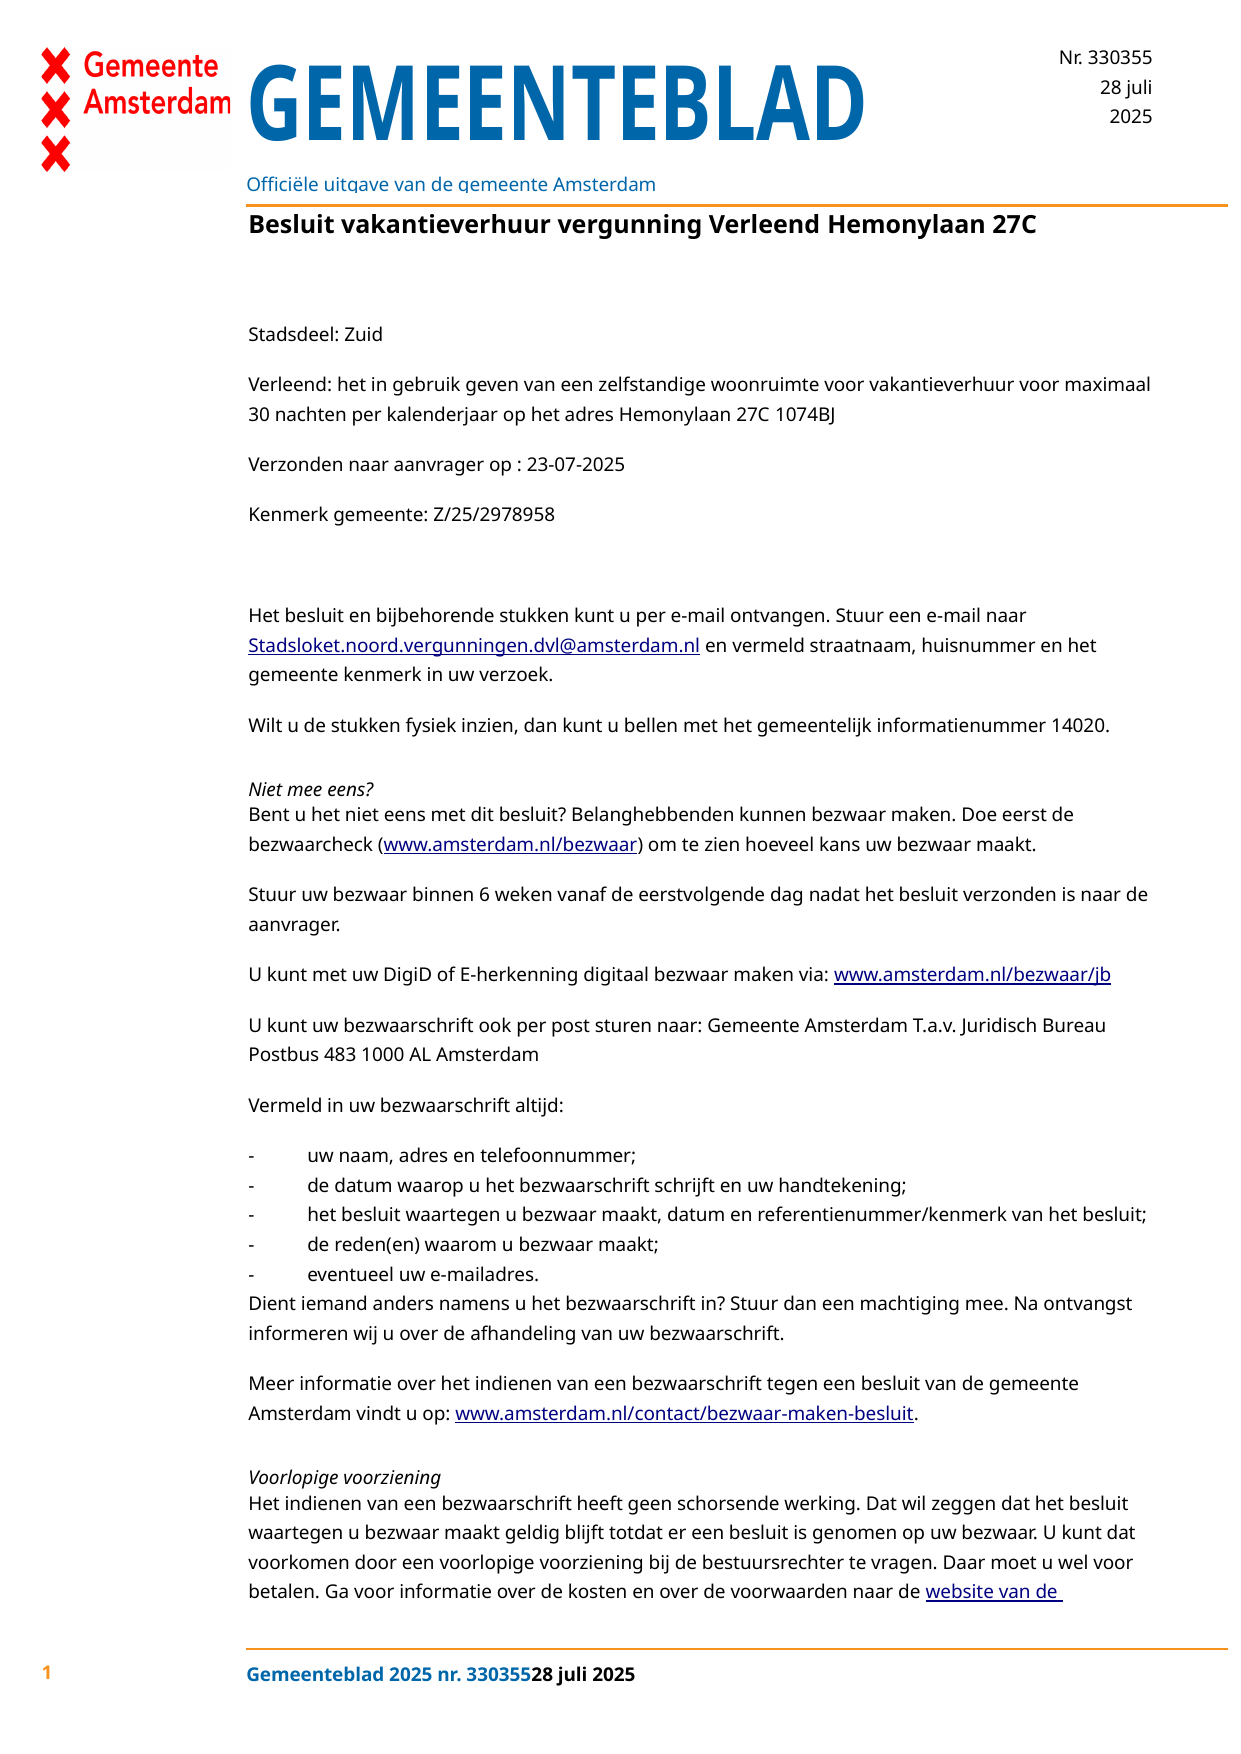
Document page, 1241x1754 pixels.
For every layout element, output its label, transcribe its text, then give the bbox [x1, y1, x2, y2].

list de reden(en) waarom u bezwaar maakt; [248, 1231, 1152, 1257]
text Verleend: het in gebruik geven van een zelfstandige woonruimte voor vakantieverhuur voor maximaal 30 nachten per kalenderjaar op het adres Hemonylaan 27C 1074BJ [248, 371, 1152, 426]
list eventueel uw e-mailadres. [248, 1261, 1152, 1287]
text Niet mee eens? [248, 776, 1152, 802]
text Voorlopige voorziening [248, 1464, 1152, 1490]
picture [41, 47, 231, 172]
text Meer informatie over het indienen van een bezwaarschrift tegen een besluit van de gemeente Amsterdam vindt u op: www.amsterdam.nl/contact/bezwaar-maken-besluit. [248, 1370, 1152, 1426]
list de datum waarop u het bezwaarschrift schrijft en uw handtekening; [248, 1172, 1152, 1198]
list uw naam, adres en telefoonnummer; [248, 1142, 1152, 1168]
text U kunt uw bezwaarschrift ook per post sturen naar: Gemeente Amsterdam T.a.v. Juridisch Bureau Postbus 483 1000 AL Amsterdam [248, 1012, 1152, 1067]
text Kenmerk gemeente: Z/25/2978958 [248, 502, 1152, 527]
text Stuur uw bezwaar binnen 6 weken vanaf de eerstvolgende dag nadat het besluit verzonden is naar de aanvrager. [248, 882, 1152, 937]
text Vermeld in uw bezwaarschrift altijd: [248, 1092, 1152, 1118]
text U kunt met uw DigiD of E-herkenning digitaal bezwaar maken via: www.amsterdam.nl/bezwaar/jb [248, 962, 1152, 987]
text Stadsdeel: Zuid [248, 321, 1152, 346]
text Besluit vakantieverhuur vergunning Verleend Hemonylaan 27C [248, 207, 1152, 241]
text Verzonden naar aanvrager op : 23-07-2025 [248, 451, 1152, 477]
text Het indienen van een bezwaarschrift heeft geen schorsende werking. Dat wil zeggen dat het besluit waartegen u bezwaar maakt geldig blijft totdat er een besluit is genomen op uw bezwaar. U kunt dat voorkomen door een voorlopige voorziening bij de bestuursrechter te vragen. Daar moet u wel voor betalen. Ga voor informatie over de kosten en over de voorwaarden naar de website van de [248, 1490, 1152, 1604]
text Het besluit en bijbehorende stukken kunt u per e-mail ontvangen. Stuur een e-mail naar Stadsloket.noord.vergunningen.dvl@amsterdam.nl en vermeld straatnaam, huisnummer en het gemeente kenmerk in uw verzoek. [248, 602, 1152, 687]
list het besluit waartegen u bezwaar maakt, datum en referentienummer/kenmerk van het besluit; [248, 1202, 1152, 1227]
text Bent u het niet eens met dit besluit? Belanghebbenden kunnen bezwaar maken. Doe eerst de bezwaarcheck (www.amsterdam.nl/bezwaar) om te zien hoeveel kans uw bezwaar maakt. [248, 802, 1152, 857]
text Dient iemand anders namens u het bezwaarschrift in? Stuur dan een machtiging mee. Na ontvangst informeren wij u over de afhandeling van uw bezwaarschrift. [248, 1290, 1152, 1346]
text Wilt u de stukken fysiek inzien, dan kunt u bellen met het gemeentelijk informatienummer 14020. [248, 712, 1152, 738]
